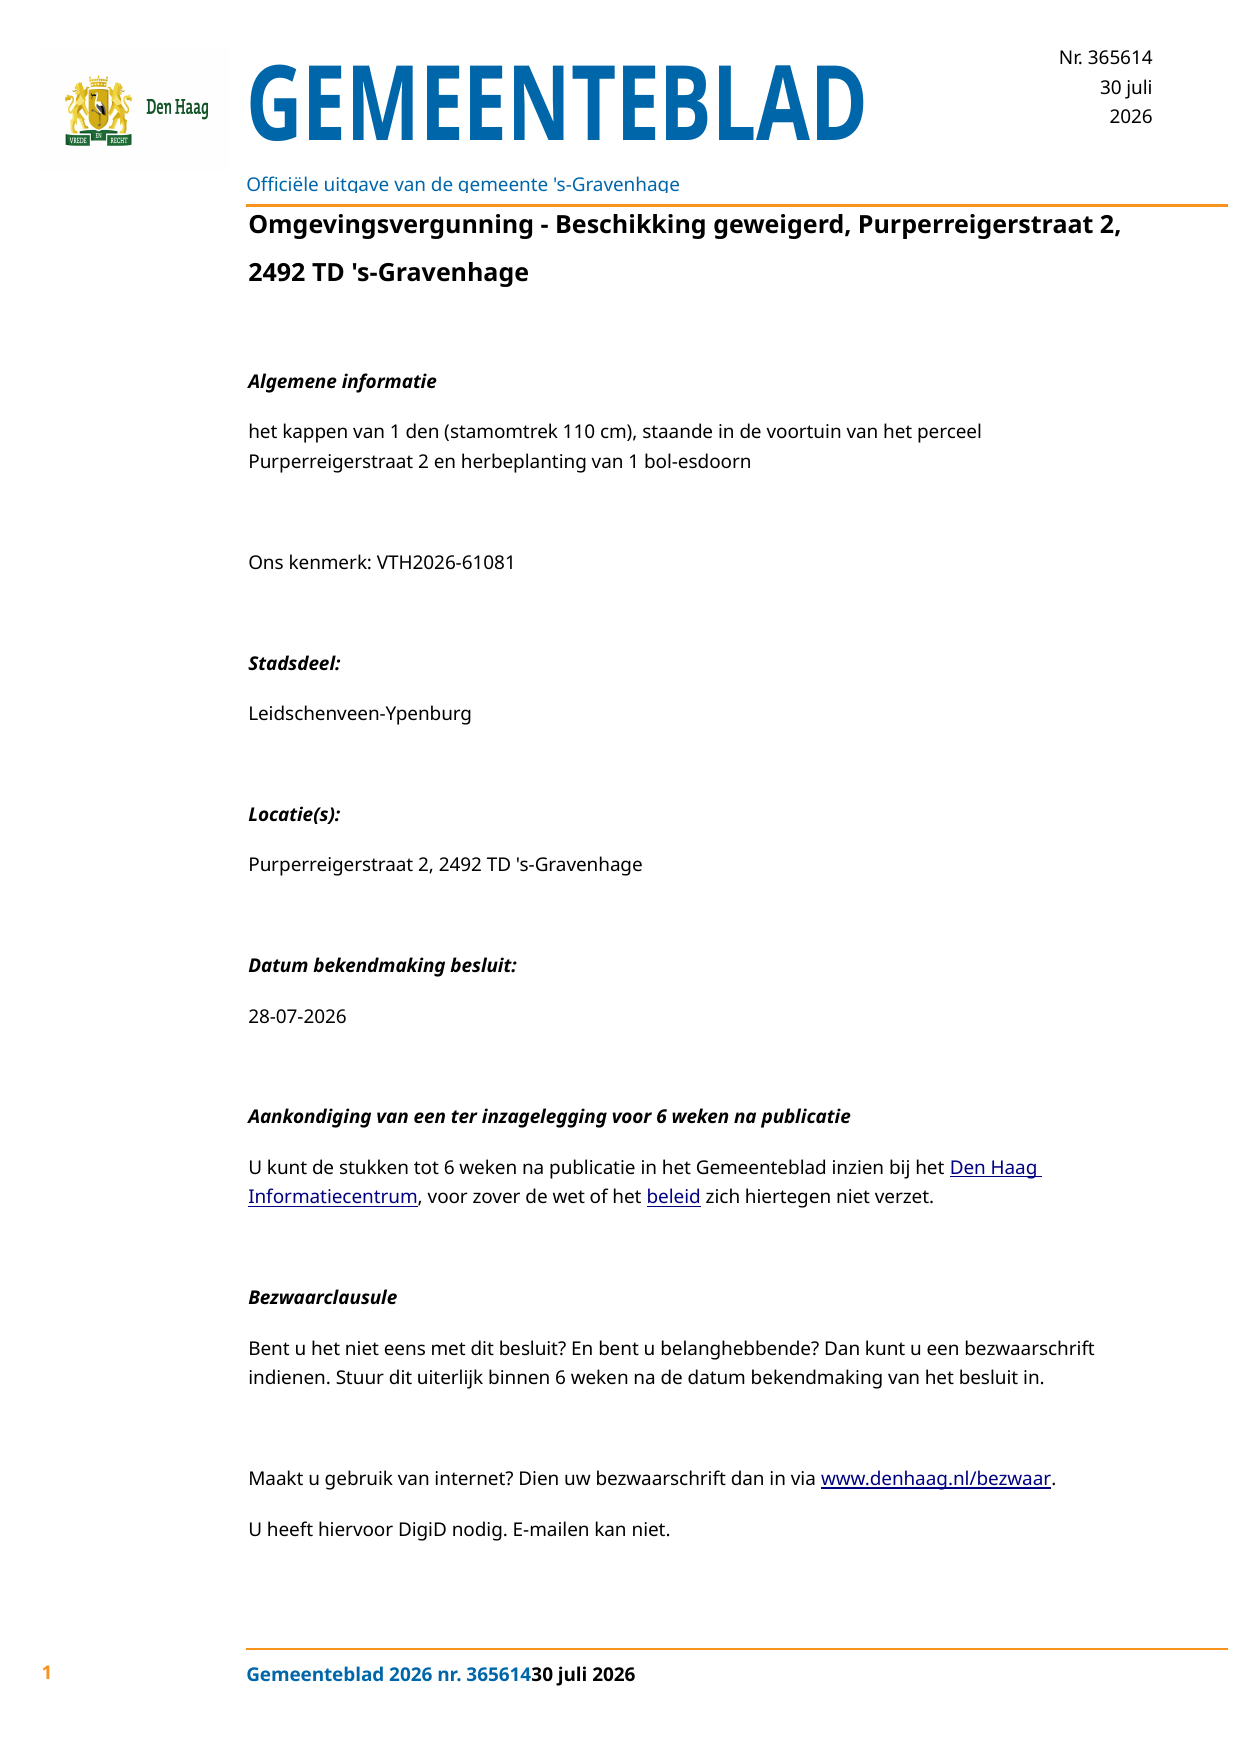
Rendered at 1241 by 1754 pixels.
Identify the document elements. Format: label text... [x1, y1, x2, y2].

text U kunt de stukken tot 6 weken na publicatie in het Gemeenteblad inzien bij het Den Haag Informatiecentrum, voor zover de wet of het beleid zich hiertegen niet verzet. [248, 1154, 1152, 1209]
text Algemene informatie [248, 368, 1152, 394]
text Bent u het niet eens met dit besluit? En bent u belanghebbende? Dan kunt u een bezwaarschrift indienen. Stuur dit uiterlijk binnen 6 weken na de datum bekendmaking van het besluit in. [248, 1335, 1152, 1390]
text het kappen van 1 den (stamomtrek 110 cm), staande in de voortuin van het perceel Purperreigerstraat 2 en herbeplanting van 1 bol-esdoorn [248, 419, 1152, 474]
text Aankondiging van een ter inzagelegging voor 6 weken na publicatie [248, 1104, 1152, 1129]
text Stadsdeel: [248, 650, 1152, 676]
text Ons kenmerk: VTH2026-61081 [248, 549, 1152, 575]
text Maakt u gebruik van internet? Dien uw bezwaarschrift dan in via www.denhaag.nl/bezwaar. [248, 1465, 1152, 1491]
text U heeft hiervoor DigiD nodig. E-mailen kan niet. [248, 1516, 1152, 1542]
picture [41, 47, 231, 172]
text Omgevingsvergunning - Beschikking geweigerd, Purperreigerstraat 2, 2492 TD 's-Gravenhage [248, 207, 1152, 288]
text 28-07-2026 [248, 1003, 1152, 1029]
text Datum bekendmaking besluit: [248, 952, 1152, 978]
text Locatie(s): [248, 801, 1152, 827]
text Bezwaarclausule [248, 1284, 1152, 1310]
text Purperreigerstraat 2, 2492 TD 's-Gravenhage [248, 852, 1152, 877]
text Leidschenveen-Ypenburg [248, 700, 1152, 726]
